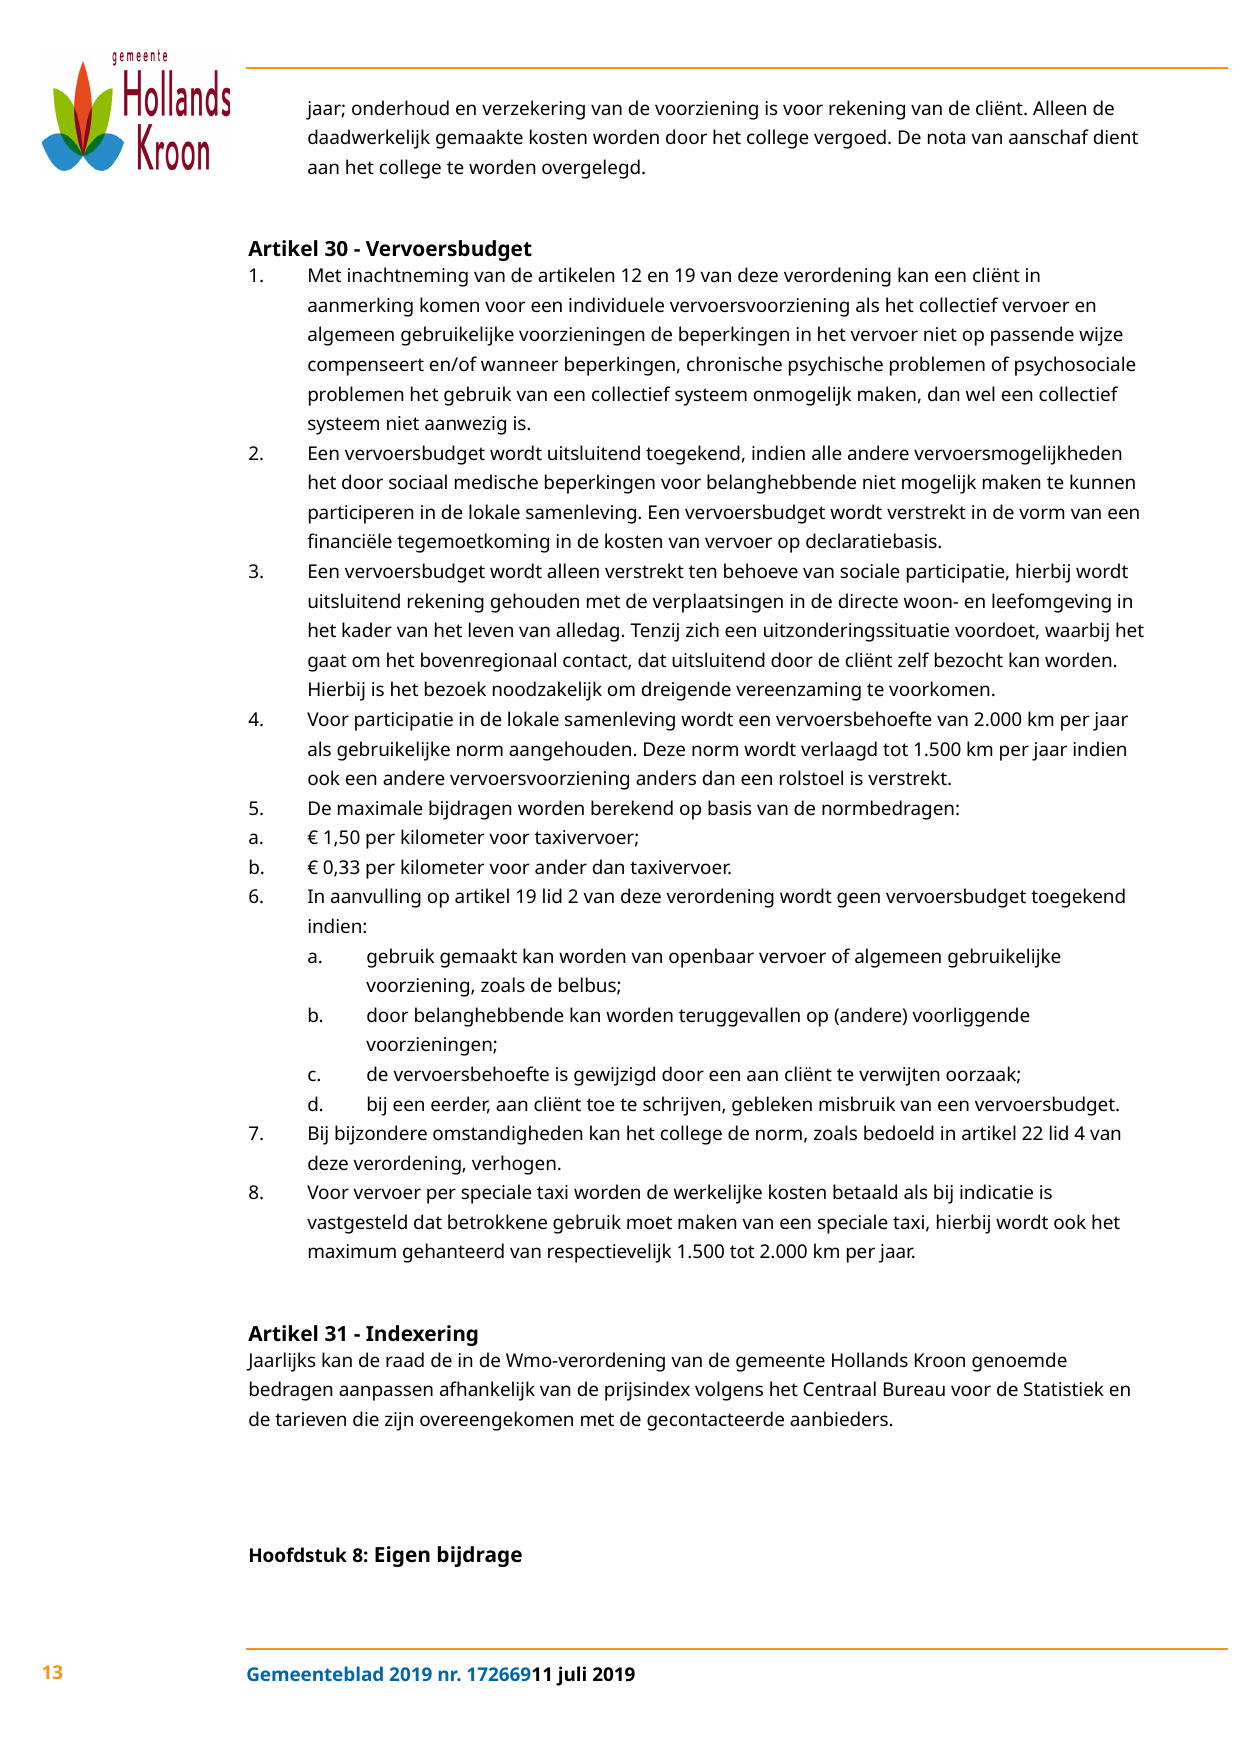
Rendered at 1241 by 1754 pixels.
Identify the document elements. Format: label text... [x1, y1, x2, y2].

list De maximale bijdragen worden berekend op basis van de normbedragen: [248, 795, 1152, 821]
text Artikel 31 - Indexering [248, 1319, 1152, 1347]
list Een vervoersbudget wordt uitsluitend toegekend, indien alle andere vervoersmogelijkheden het door sociaal medische beperkingen voor belanghebbende niet mogelijk maken te kunnen participeren in de lokale samenleving. Een vervoersbudget wordt verstrekt in de vorm van een financiële tegemoetkoming in de kosten van vervoer op declaratiebasis. [248, 440, 1152, 554]
list bij een eerder, aan cliënt toe te schrijven, gebleken misbruik van een vervoersbudget. [307, 1091, 1152, 1116]
list Met inachtneming van de artikelen 12 en 19 van deze verordening kan een cliënt in aanmerking komen voor een individuele vervoersvoorziening als het collectief vervoer en algemeen gebruikelijke voorzieningen de beperkingen in het vervoer niet op passende wijze compenseert en/of wanneer beperkingen, chronische psychische problemen of psychosociale problemen het gebruik van een collectief systeem onmogelijk maken, dan wel een collectief systeem niet aanwezig is. [248, 262, 1152, 436]
text Hoofdstuk 8: Eigen bijdrage [248, 1541, 1152, 1569]
list € 1,50 per kilometer voor taxivervoer; [248, 824, 1152, 850]
list € 0,33 per kilometer voor ander dan taxivervoer. [248, 854, 1152, 880]
list door belanghebbende kan worden teruggevallen op (andere) voorliggende voorzieningen; [307, 1002, 1152, 1057]
text Artikel 30 - Vervoersbudget [248, 234, 1152, 262]
list Een vervoersbudget wordt alleen verstrekt ten behoeve van sociale participatie, hierbij wordt uitsluitend rekening gehouden met de verplaatsingen in de directe woon- en leefomgeving in het kader van het leven van alledag. Tenzij zich een uitzonderingssituatie voordoet, waarbij het gaat om het bovenregionaal contact, dat uitsluitend door de cliënt zelf bezocht kan worden. Hierbij is het bezoek noodzakelijk om dreigende vereenzaming te voorkomen. [248, 558, 1152, 702]
list Bij bijzondere omstandigheden kan het college de norm, zoals bedoeld in artikel 22 lid 4 van deze verordening, verhogen. [248, 1120, 1152, 1176]
list de vervoersbehoefte is gewijzigd door een aan cliënt te verwijten oorzaak; [307, 1061, 1152, 1087]
picture [41, 47, 231, 172]
list In aanvulling op artikel 19 lid 2 van deze verordening wordt geen vervoersbudget toegekend indien: [248, 884, 1152, 939]
text Jaarlijks kan de raad de in de Wmo-verordening van de gemeente Hollands Kroon genoemde bedragen aanpassen afhankelijk van de prijsindex volgens het Centraal Bureau voor de Statistiek en de tarieven die zijn overeengekomen met de gecontacteerde aanbieders. [248, 1347, 1152, 1432]
list Voor participatie in de lokale samenleving wordt een vervoersbehoefte van 2.000 km per jaar als gebruikelijke norm aangehouden. Deze norm wordt verlaagd tot 1.500 km per jaar indien ook een andere vervoersvoorziening anders dan een rolstoel is verstrekt. [248, 706, 1152, 791]
list gebruik gemaakt kan worden van openbaar vervoer of algemeen gebruikelijke voorziening, zoals de belbus; [307, 943, 1152, 998]
list jaar; onderhoud en verzekering van de voorziening is voor rekening van de cliënt. Alleen de daadwerkelijk gemaakte kosten worden door het college vergoed. De nota van aanschaf dient aan het college te worden overgelegd. [248, 95, 1152, 180]
list Voor vervoer per speciale taxi worden de werkelijke kosten betaald als bij indicatie is vastgesteld dat betrokkene gebruik moet maken van een speciale taxi, hierbij wordt ook het maximum gehanteerd van respectievelijk 1.500 tot 2.000 km per jaar. [248, 1179, 1152, 1264]
